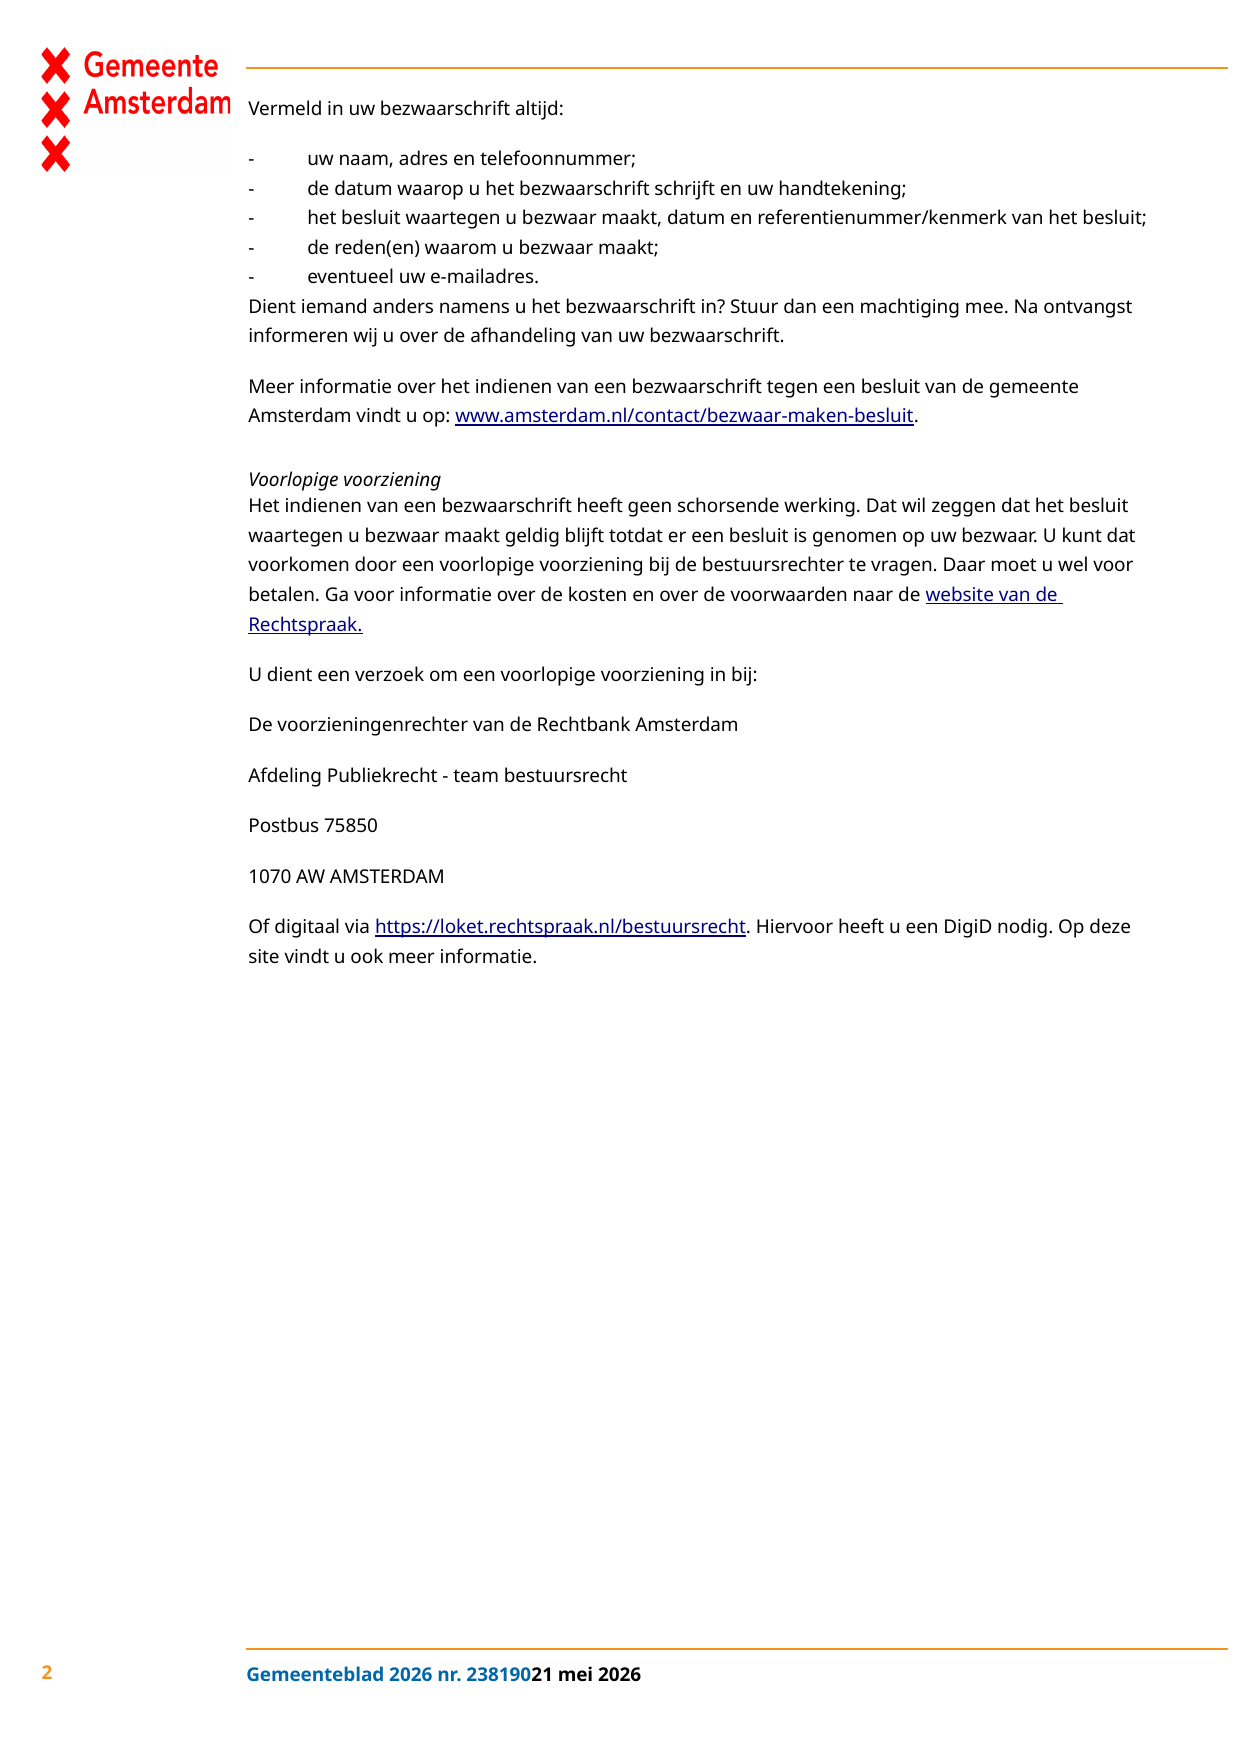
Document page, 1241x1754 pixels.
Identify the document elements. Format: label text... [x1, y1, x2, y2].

text Dient iemand anders namens u het bezwaarschrift in? Stuur dan een machtiging mee. Na ontvangst informeren wij u over de afhandeling van uw bezwaarschrift. [248, 293, 1152, 348]
text Meer informatie over het indienen van een bezwaarschrift tegen een besluit van de gemeente Amsterdam vindt u op: www.amsterdam.nl/contact/bezwaar-maken-besluit. [248, 373, 1152, 428]
text Vermeld in uw bezwaarschrift altijd: [248, 95, 1152, 121]
text U dient een verzoek om een voorlopige voorziening in bij: [248, 661, 1152, 687]
picture [41, 47, 231, 172]
text Het indienen van een bezwaarschrift heeft geen schorsende werking. Dat wil zeggen dat het besluit waartegen u bezwaar maakt geldig blijft totdat er een besluit is genomen op uw bezwaar. U kunt dat voorkomen door een voorlopige voorziening bij de bestuursrechter te vragen. Daar moet u wel voor betalen. Ga voor informatie over de kosten en over de voorwaarden naar de website van de Rechtspraak. [248, 492, 1152, 636]
text Voorlopige voorziening [248, 467, 1152, 492]
list het besluit waartegen u bezwaar maakt, datum en referentienummer/kenmerk van het besluit; [248, 204, 1152, 230]
list de reden(en) waarom u bezwaar maakt; [248, 234, 1152, 260]
text 1070 AW AMSTERDAM [248, 863, 1152, 888]
text De voorzieningenrechter van de Rechtbank Amsterdam [248, 712, 1152, 737]
list eventueel uw e-mailadres. [248, 263, 1152, 289]
list de datum waarop u het bezwaarschrift schrijft en uw handtekening; [248, 175, 1152, 201]
text Of digitaal via https://loket.rechtspraak.nl/bestuursrecht. Hiervoor heeft u een DigiD nodig. Op deze site vindt u ook meer informatie. [248, 913, 1152, 968]
text Afdeling Publiekrecht - team bestuursrecht [248, 762, 1152, 788]
list uw naam, adres en telefoonnummer; [248, 145, 1152, 171]
text Postbus 75850 [248, 812, 1152, 838]
